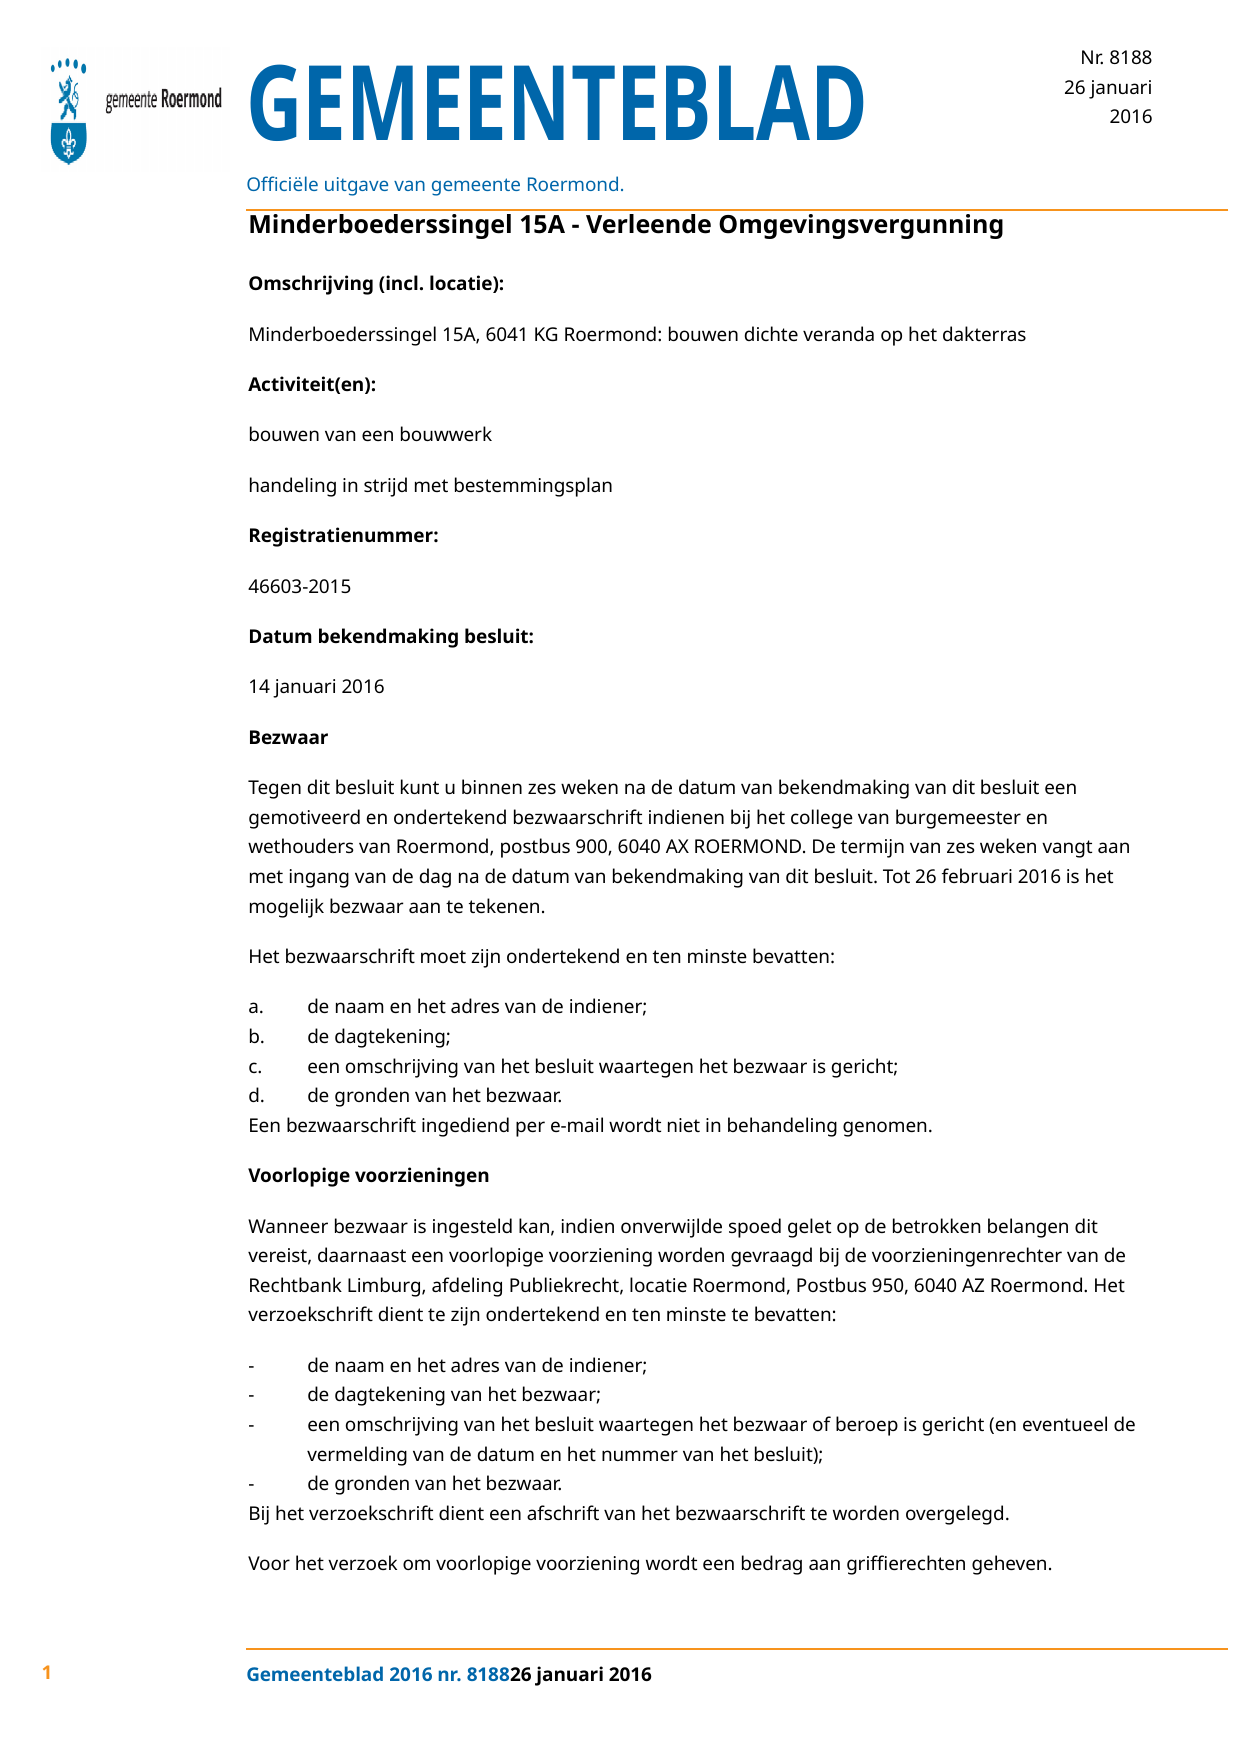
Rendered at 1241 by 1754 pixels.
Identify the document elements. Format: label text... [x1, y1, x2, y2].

text Het bezwaarschrift moet zijn ondertekend en ten minste bevatten: [248, 943, 1152, 969]
text 46603-2015 [248, 573, 1152, 598]
text Voor het verzoek om voorlopige voorziening wordt een bedrag aan griffierechten geheven. [248, 1550, 1152, 1576]
text bouwen van een bouwwerk [248, 422, 1152, 447]
picture [41, 47, 231, 172]
list de naam en het adres van de indiener; [248, 1352, 1152, 1378]
list de gronden van het bezwaar. [248, 1470, 1152, 1496]
text Tegen dit besluit kunt u binnen zes weken na de datum van bekendmaking van dit besluit een gemotiveerd en ondertekend bezwaarschrift indienen bij het college van burgemeester en wethouders van Roermond, postbus 900, 6040 AX ROERMOND. De termijn van zes weken vangt aan met ingang van de dag na de datum van bekendmaking van dit besluit. Tot 26 februari 2016 is het mogelijk bezwaar aan te tekenen. [248, 774, 1152, 918]
text Activiteit(en): [248, 371, 1152, 397]
text Een bezwaarschrift ingediend per e-mail wordt niet in behandeling genomen. [248, 1112, 1152, 1138]
text Bij het verzoekschrift dient een afschrift van het bezwaarschrift te worden overgelegd. [248, 1500, 1152, 1526]
text Registratienummer: [248, 522, 1152, 548]
list een omschrijving van het besluit waartegen het bezwaar is gericht; [248, 1053, 1152, 1078]
text 14 januari 2016 [248, 674, 1152, 699]
list de naam en het adres van de indiener; [248, 994, 1152, 1019]
text Minderboederssingel 15A, 6041 KG Roermond: bouwen dichte veranda op het dakterras [248, 321, 1152, 346]
text Datum bekendmaking besluit: [248, 623, 1152, 649]
text Voorlopige voorzieningen [248, 1162, 1152, 1188]
list een omschrijving van het besluit waartegen het bezwaar of beroep is gericht (en eventueel de vermelding van de datum en het nummer van het besluit); [248, 1411, 1152, 1466]
list de dagtekening; [248, 1023, 1152, 1049]
text Omschrijving (incl. locatie): [248, 270, 1152, 296]
text handeling in strijd met bestemmingsplan [248, 472, 1152, 498]
text Minderboederssingel 15A - Verleende Omgevingsvergunning [248, 211, 1152, 241]
list de gronden van het bezwaar. [248, 1082, 1152, 1108]
text Wanneer bezwaar is ingesteld kan, indien onverwijlde spoed gelet op de betrokken belangen dit vereist, daarnaast een voorlopige voorziening worden gevraagd bij de voorzieningenrechter van de Rechtbank Limburg, afdeling Publiekrecht, locatie Roermond, Postbus 950, 6040 AZ Roermond. Het verzoekschrift dient te zijn ondertekend en ten minste te bevatten: [248, 1213, 1152, 1327]
list de dagtekening van het bezwaar; [248, 1382, 1152, 1407]
text Bezwaar [248, 724, 1152, 750]
